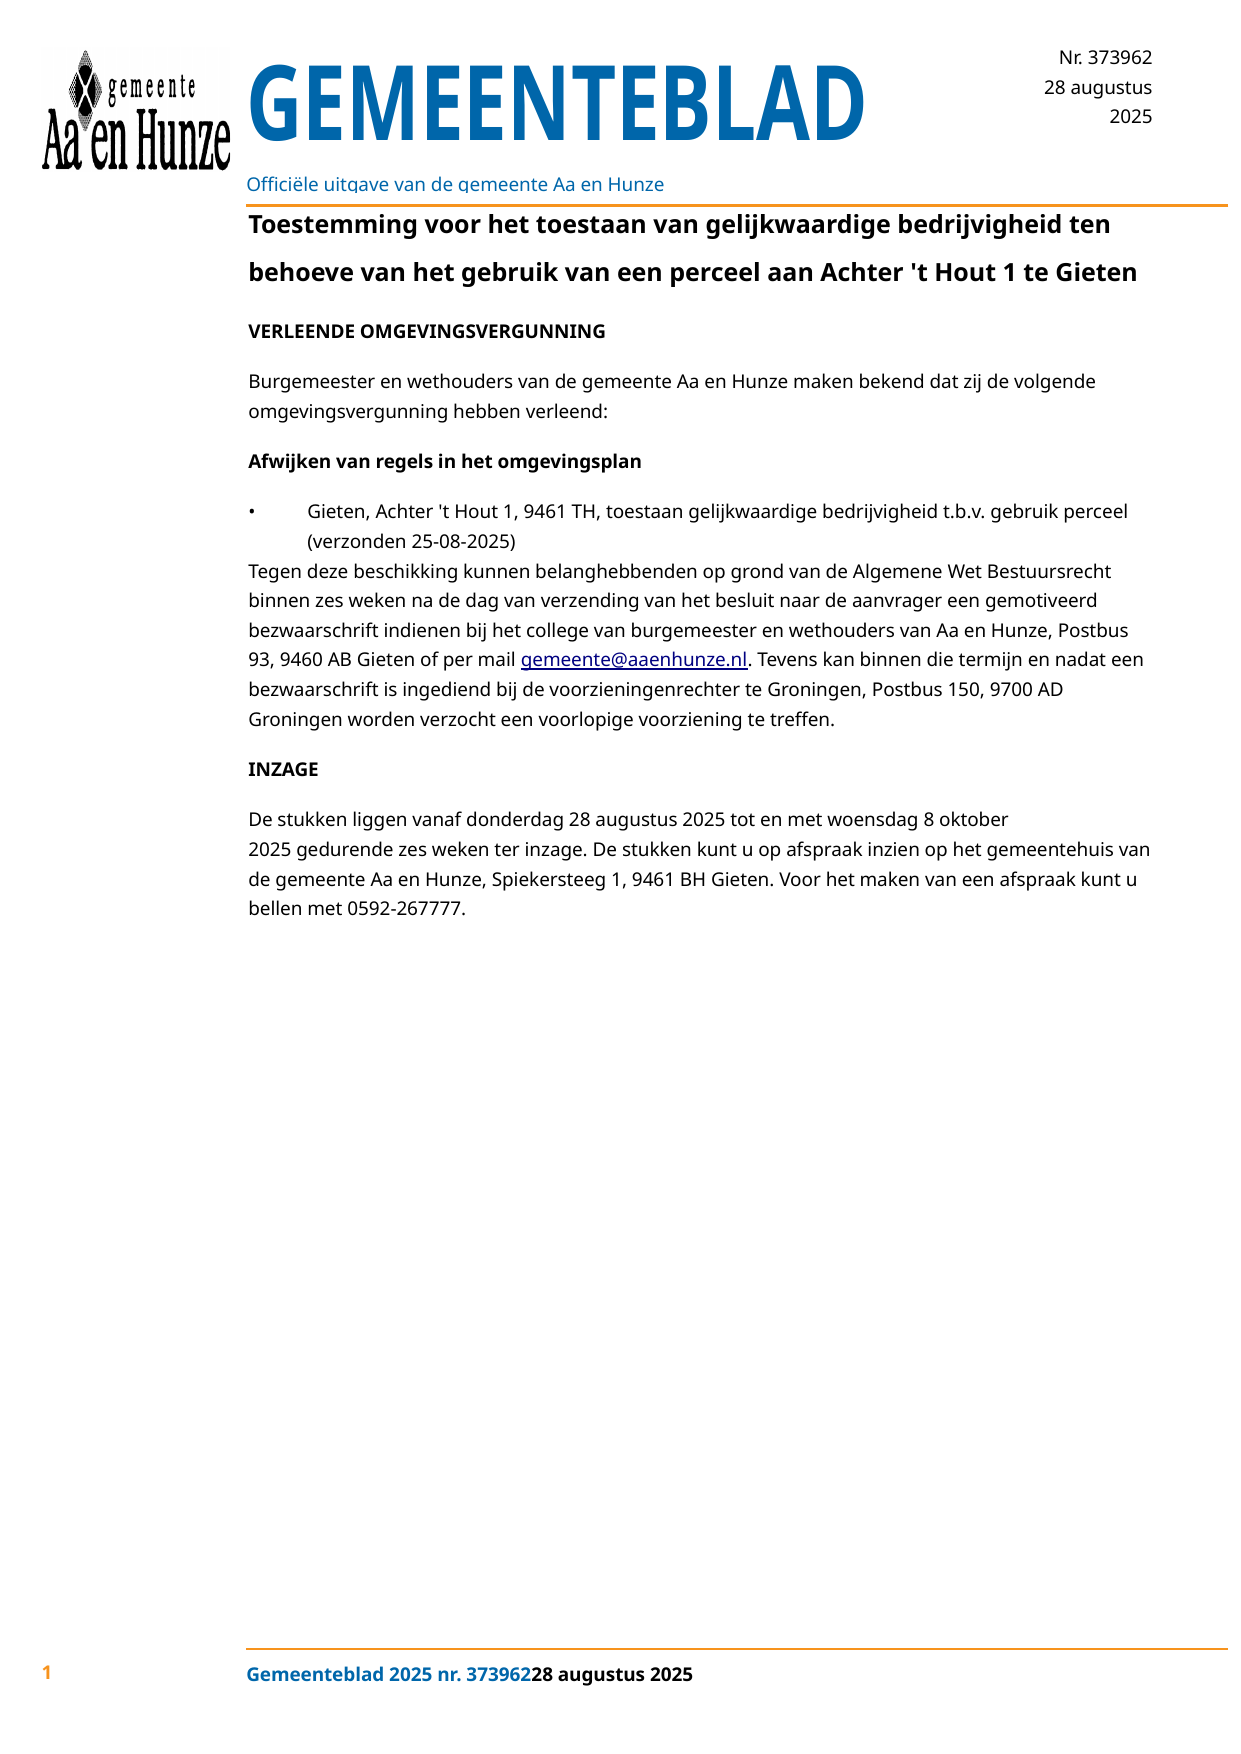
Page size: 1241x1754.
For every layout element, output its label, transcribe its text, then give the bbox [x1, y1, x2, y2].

text INZAGE [248, 756, 1152, 782]
text Tegen deze beschikking kunnen belanghebbenden op grond van de Algemene Wet Bestuursrecht binnen zes weken na de dag van verzending van het besluit naar de aanvrager een gemotiveerd bezwaarschrift indienen bij het college van burgemeester en wethouders van Aa en Hunze, Postbus 93, 9460 AB Gieten of per mail gemeente@aaenhunze.nl. Tevens kan binnen die termijn en nadat een bezwaarschrift is ingediend bij de voorzieningenrechter te Groningen, Postbus 150, 9700 AD Groningen worden verzocht een voorlopige voorziening te treffen. [248, 558, 1152, 732]
picture [41, 47, 231, 172]
text Afwijken van regels in het omgevingsplan [248, 448, 1152, 474]
text Burgemeester en wethouders van de gemeente Aa en Hunze maken bekend dat zij de volgende omgevingsvergunning hebben verleend: [248, 368, 1152, 424]
text Toestemming voor het toestaan van gelijkwaardige bedrijvigheid ten behoeve van het gebruik van een perceel aan Achter 't Hout 1 te Gieten [248, 207, 1152, 288]
text VERLEENDE OMGEVINGSVERGUNNING [248, 318, 1152, 344]
list Gieten, Achter 't Hout 1, 9461 TH, toestaan gelijkwaardige bedrijvigheid t.b.v. gebruik perceel (verzonden 25-08-2025) [248, 499, 1152, 554]
text De stukken liggen vanaf donderdag 28 augustus 2025 tot en met woensdag 8 oktober 2025 gedurende zes weken ter inzage. De stukken kunt u op afspraak inzien op het gemeentehuis van de gemeente Aa en Hunze, Spiekersteeg 1, 9461 BH Gieten. Voor het maken van een afspraak kunt u bellen met 0592-267777. [248, 807, 1152, 921]
